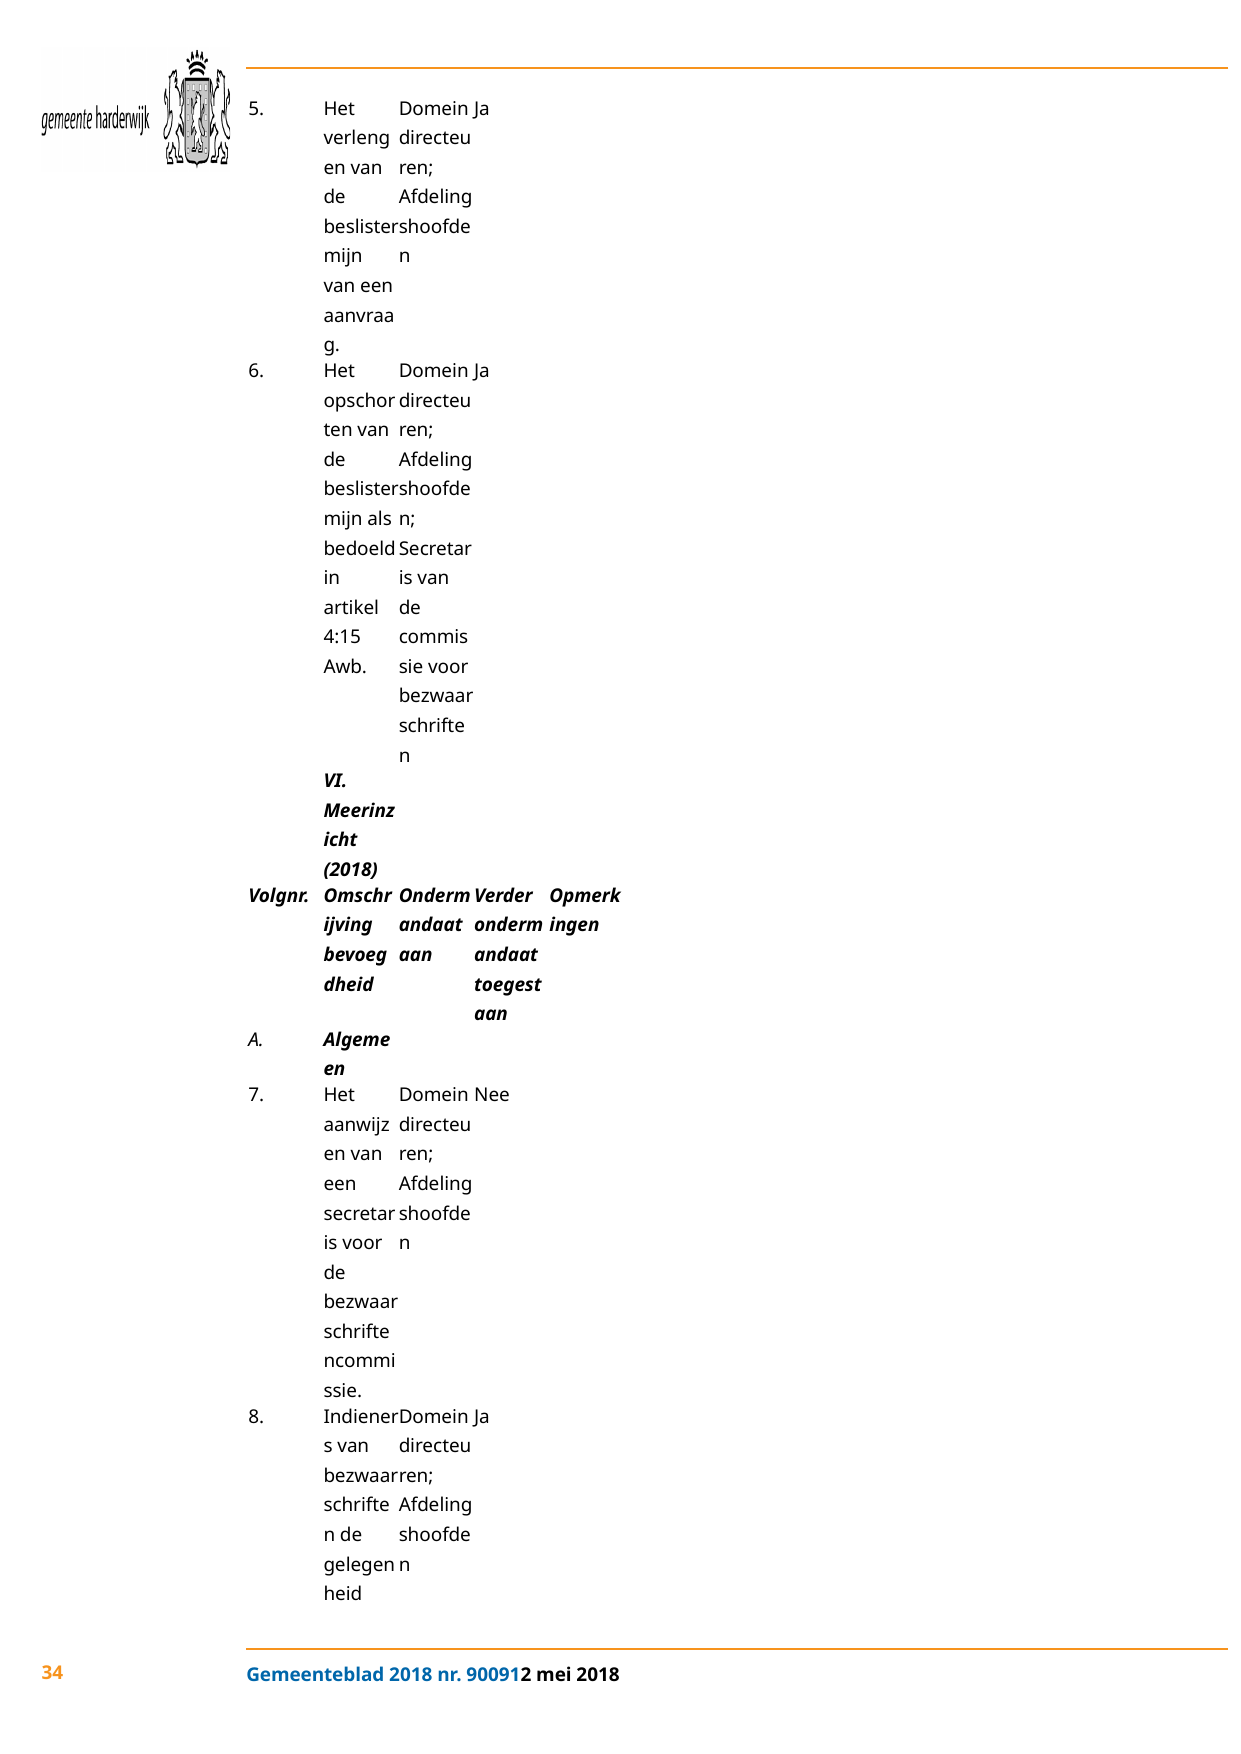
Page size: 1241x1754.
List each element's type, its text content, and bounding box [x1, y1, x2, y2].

table_cell A. [248, 1026, 323, 1081]
table_cell Domeindirecteuren; Afdelingshoofden; Secretaris van de commissie voor bezwaarschriften [399, 357, 474, 767]
table_cell Het verlengen van de beslistermijn van een aanvraag. [323, 95, 398, 357]
table_cell [248, 95, 323, 357]
table_cell Ja [474, 1403, 549, 1606]
table_cell Het aanwijzen van een secretaris voor de bezwaarschriftencommissie. [323, 1081, 398, 1403]
table_cell 8. [248, 1403, 323, 1606]
table_cell [474, 768, 549, 882]
table_cell Ja [474, 357, 549, 767]
table_cell Volgnr. [248, 882, 323, 1026]
table_cell [549, 1026, 624, 1081]
table_cell [248, 768, 323, 882]
table_cell [549, 1081, 624, 1403]
table_cell [474, 1026, 549, 1081]
table_cell [549, 357, 624, 767]
table_cell Indieners van bezwaarschriften de gelegenheid [323, 1403, 398, 1606]
table_cell Ondermandaat aan [399, 882, 474, 1026]
table_cell [549, 1403, 624, 1606]
table_cell Omschrijving bevoegdheid [323, 882, 398, 1026]
table_cell 6. [248, 357, 323, 767]
table_cell Opmerkingen [549, 882, 624, 1026]
table_cell Het opschorten van de beslistermijn als bedoeld in artikel 4:15 Awb. [323, 357, 398, 767]
table_cell Domeindirecteuren; Afdelingshoofden [399, 95, 474, 357]
table_cell VI. Meerinzicht (2018) [323, 768, 398, 882]
picture [41, 47, 231, 172]
table_cell Algemeen [323, 1026, 398, 1081]
table_cell [399, 768, 474, 882]
table_cell Domeindirecteuren; Afdelingshoofden [399, 1081, 474, 1403]
table_cell [549, 95, 624, 357]
table_cell Ja [474, 95, 549, 357]
table_cell [399, 1026, 474, 1081]
table_cell Nee [474, 1081, 549, 1403]
table_cell [549, 768, 624, 882]
table_cell Verder ondermandaat toegestaan [474, 882, 549, 1026]
table_cell 7. [248, 1081, 323, 1403]
table_cell Domeindirecteuren; Afdelingshoofden [399, 1403, 474, 1606]
